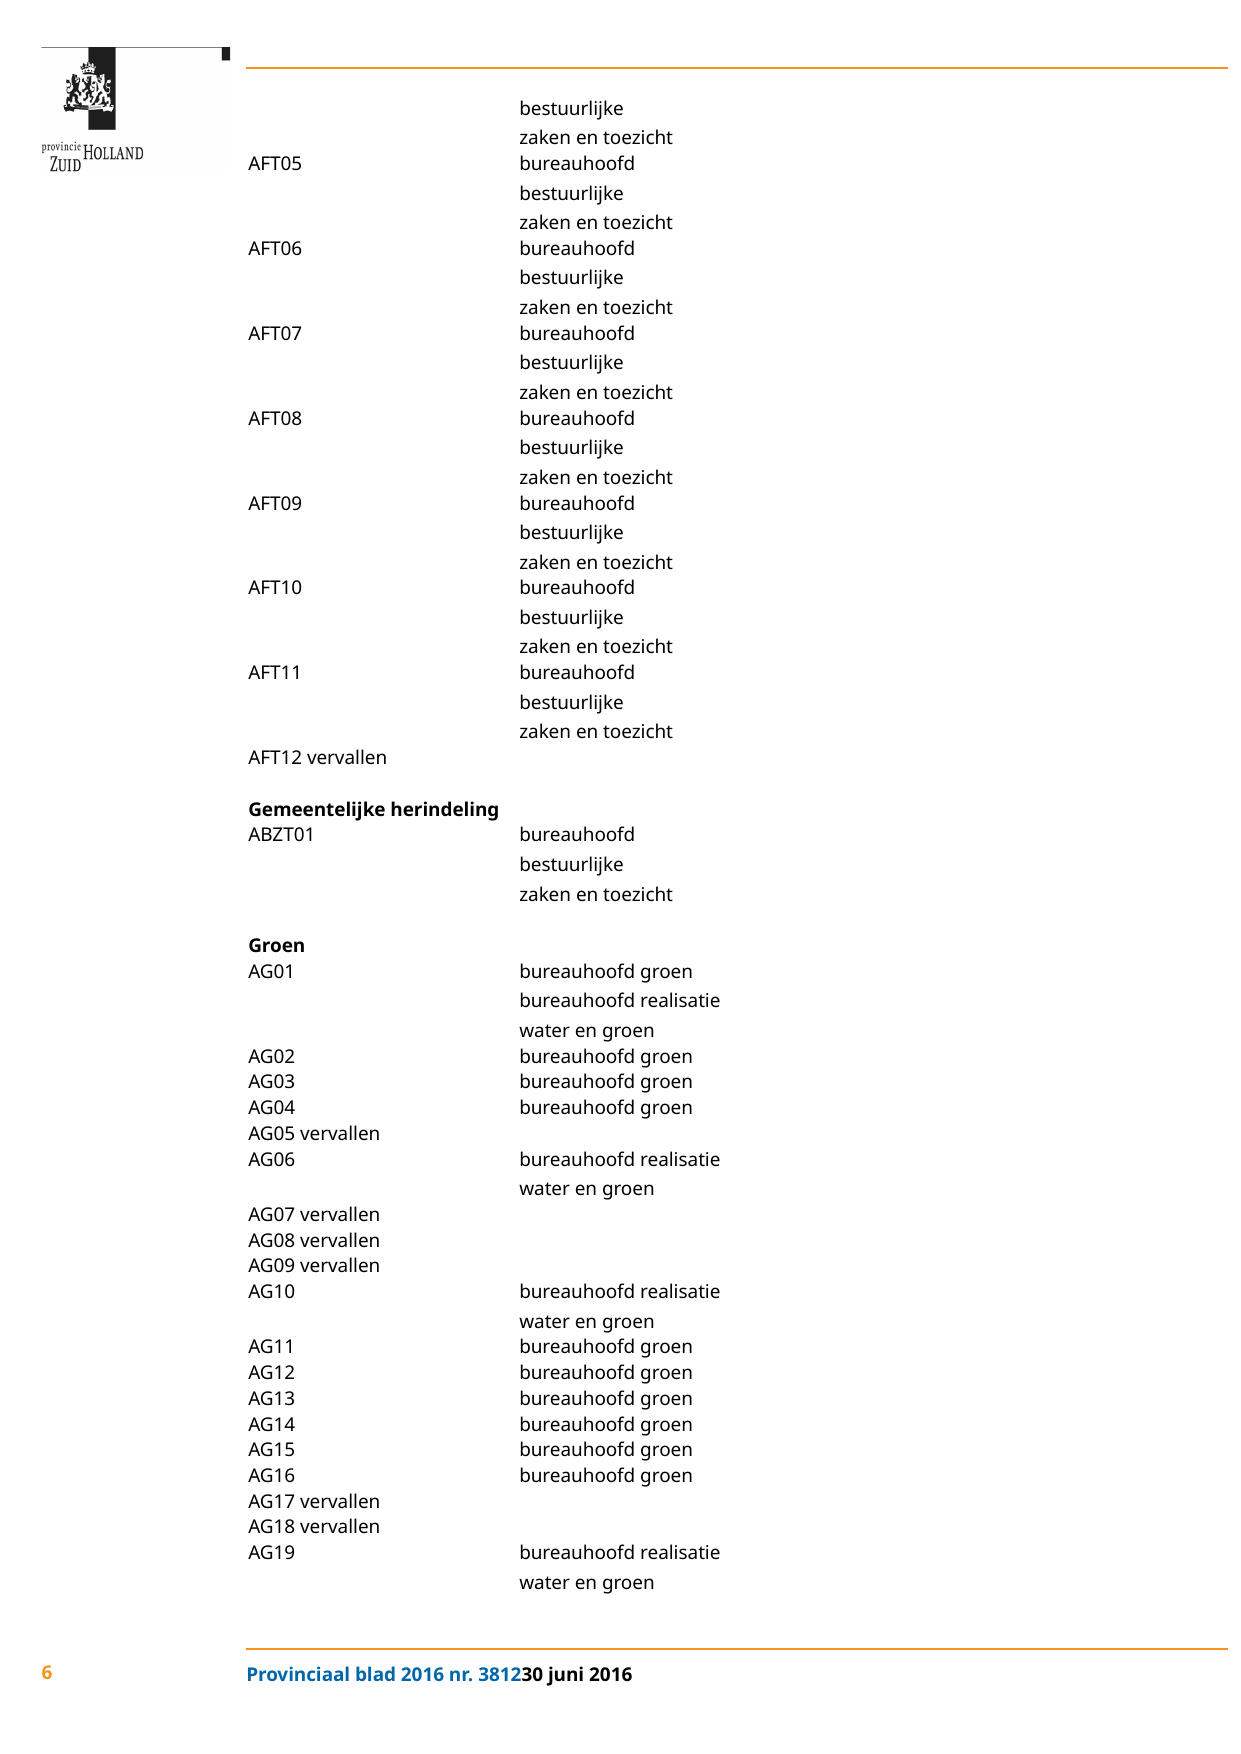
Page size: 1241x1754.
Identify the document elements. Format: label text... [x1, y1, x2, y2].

table_cell bureauhoofd bestuurlijke zaken en toezicht [519, 660, 727, 744]
table_cell AG17 vervallen [248, 1488, 519, 1514]
table_cell [519, 770, 727, 796]
table_cell bureauhoofd groen [519, 1411, 727, 1436]
table_cell [727, 1514, 935, 1539]
table_cell bureauhoofd groen [519, 1462, 727, 1488]
table_cell [935, 1436, 1152, 1462]
table_cell [727, 958, 935, 1043]
table_cell [935, 1120, 1152, 1146]
table_cell [935, 1201, 1152, 1227]
table_cell bureauhoofd groen [519, 1359, 727, 1385]
table_cell [935, 1539, 1152, 1595]
table_cell AFT10 [248, 575, 519, 659]
table_cell [727, 1385, 935, 1411]
table_cell [727, 575, 935, 659]
table_cell [727, 1146, 935, 1201]
table_cell [935, 405, 1152, 490]
table_cell [935, 1227, 1152, 1252]
table_cell [519, 932, 727, 958]
table_cell bureauhoofd bestuurlijke zaken en toezicht [519, 320, 727, 405]
table_cell [935, 660, 1152, 744]
table_cell [935, 95, 1152, 150]
table_cell AG14 [248, 1411, 519, 1436]
table_cell [519, 906, 727, 932]
table_cell AG12 [248, 1359, 519, 1385]
table_cell AG13 [248, 1385, 519, 1411]
table_cell bureauhoofd realisatie water en groen [519, 1146, 727, 1201]
table_cell [248, 906, 519, 932]
table_cell AFT12 vervallen [248, 744, 519, 770]
table_cell bureauhoofd bestuurlijke zaken en toezicht [519, 490, 727, 574]
table_cell bureauhoofd bestuurlijke zaken en toezicht [519, 150, 727, 235]
table_cell [935, 235, 1152, 320]
table_cell [727, 320, 935, 405]
table_cell bureauhoofd bestuurlijke zaken en toezicht [519, 575, 727, 659]
table_cell [727, 906, 935, 932]
table_cell [727, 1436, 935, 1462]
table_cell [727, 744, 935, 770]
table_cell [935, 1146, 1152, 1201]
table_cell [935, 1488, 1152, 1514]
table_cell [519, 744, 727, 770]
table_cell [727, 95, 935, 150]
table_cell bureauhoofd groen [519, 1385, 727, 1411]
table_cell [727, 235, 935, 320]
table_cell bureauhoofd groen [519, 1094, 727, 1120]
table_cell [935, 150, 1152, 235]
table_cell [935, 796, 1152, 822]
table_cell [727, 1069, 935, 1094]
table_cell [519, 1120, 727, 1146]
table_cell bureauhoofd groen [519, 1069, 727, 1094]
table_cell [727, 1120, 935, 1146]
table_cell Groen [248, 932, 519, 958]
table_cell bureauhoofd bestuurlijke zaken en toezicht [519, 822, 727, 906]
table_cell bureauhoofd groen bureauhoofd realisatie water en groen [519, 958, 727, 1043]
table_cell AG16 [248, 1462, 519, 1488]
table_cell AG05 vervallen [248, 1120, 519, 1146]
table_cell [727, 796, 935, 822]
table_cell [935, 1411, 1152, 1436]
table_cell [248, 770, 519, 796]
table_cell AG08 vervallen [248, 1227, 519, 1252]
table_cell [935, 1334, 1152, 1359]
table_cell AFT09 [248, 490, 519, 574]
table_cell [935, 958, 1152, 1043]
table_cell [727, 822, 935, 906]
table_cell [727, 1043, 935, 1068]
table_cell [727, 1462, 935, 1488]
table_cell [727, 1278, 935, 1333]
table_cell [935, 770, 1152, 796]
table_cell bestuurlijke zaken en toezicht [519, 95, 727, 150]
table_cell AG10 [248, 1278, 519, 1333]
table_cell [727, 1253, 935, 1278]
table_cell [727, 1539, 935, 1595]
table_cell bureauhoofd realisatie water en groen [519, 1539, 727, 1595]
table_cell [935, 575, 1152, 659]
table_cell AG07 vervallen [248, 1201, 519, 1227]
table_cell AG11 [248, 1334, 519, 1359]
table_cell bureauhoofd groen [519, 1043, 727, 1068]
table_cell AG09 vervallen [248, 1253, 519, 1278]
table_cell [935, 1043, 1152, 1068]
table_cell [935, 744, 1152, 770]
table_cell AFT08 [248, 405, 519, 490]
table_cell [727, 1227, 935, 1252]
table_cell AFT07 [248, 320, 519, 405]
table_cell [519, 796, 727, 822]
table_cell [727, 150, 935, 235]
table_cell [727, 1201, 935, 1227]
table_cell AG06 [248, 1146, 519, 1201]
table_cell Gemeentelijke herindeling [248, 796, 519, 822]
table_cell [727, 770, 935, 796]
table_cell [935, 1359, 1152, 1385]
table_cell [727, 932, 935, 958]
table_cell [935, 906, 1152, 932]
table_cell AG03 [248, 1069, 519, 1094]
picture [41, 47, 231, 172]
table_cell [935, 1462, 1152, 1488]
table_cell AFT05 [248, 150, 519, 235]
table_cell ABZT01 [248, 822, 519, 906]
table_cell [935, 320, 1152, 405]
table_cell AG04 [248, 1094, 519, 1120]
table_cell [935, 932, 1152, 958]
table_cell AG01 [248, 958, 519, 1043]
table_cell [519, 1488, 727, 1514]
table_cell AG19 [248, 1539, 519, 1595]
table_cell [727, 1488, 935, 1514]
table_cell [727, 405, 935, 490]
table_cell [935, 1069, 1152, 1094]
table_cell [727, 490, 935, 574]
table_cell bureauhoofd realisatie water en groen [519, 1278, 727, 1333]
table_cell [519, 1201, 727, 1227]
table_cell bureauhoofd groen [519, 1334, 727, 1359]
table_cell [519, 1514, 727, 1539]
table_cell [248, 95, 519, 150]
table_cell bureauhoofd bestuurlijke zaken en toezicht [519, 405, 727, 490]
table_cell [935, 1385, 1152, 1411]
table_cell AG15 [248, 1436, 519, 1462]
table_cell AFT11 [248, 660, 519, 744]
table_cell [727, 1411, 935, 1436]
table_cell [935, 1094, 1152, 1120]
table_cell [935, 1278, 1152, 1333]
table_cell [935, 822, 1152, 906]
table_cell [935, 1514, 1152, 1539]
table_cell AG18 vervallen [248, 1514, 519, 1539]
table_cell AG02 [248, 1043, 519, 1068]
table_cell [727, 1334, 935, 1359]
table_cell bureauhoofd groen [519, 1436, 727, 1462]
table_cell [519, 1253, 727, 1278]
table_cell [727, 1359, 935, 1385]
table_cell [727, 1094, 935, 1120]
table_cell [935, 490, 1152, 574]
table_cell [935, 1253, 1152, 1278]
table_cell AFT06 [248, 235, 519, 320]
table_cell [727, 660, 935, 744]
table_cell bureauhoofd bestuurlijke zaken en toezicht [519, 235, 727, 320]
table_cell [519, 1227, 727, 1252]
